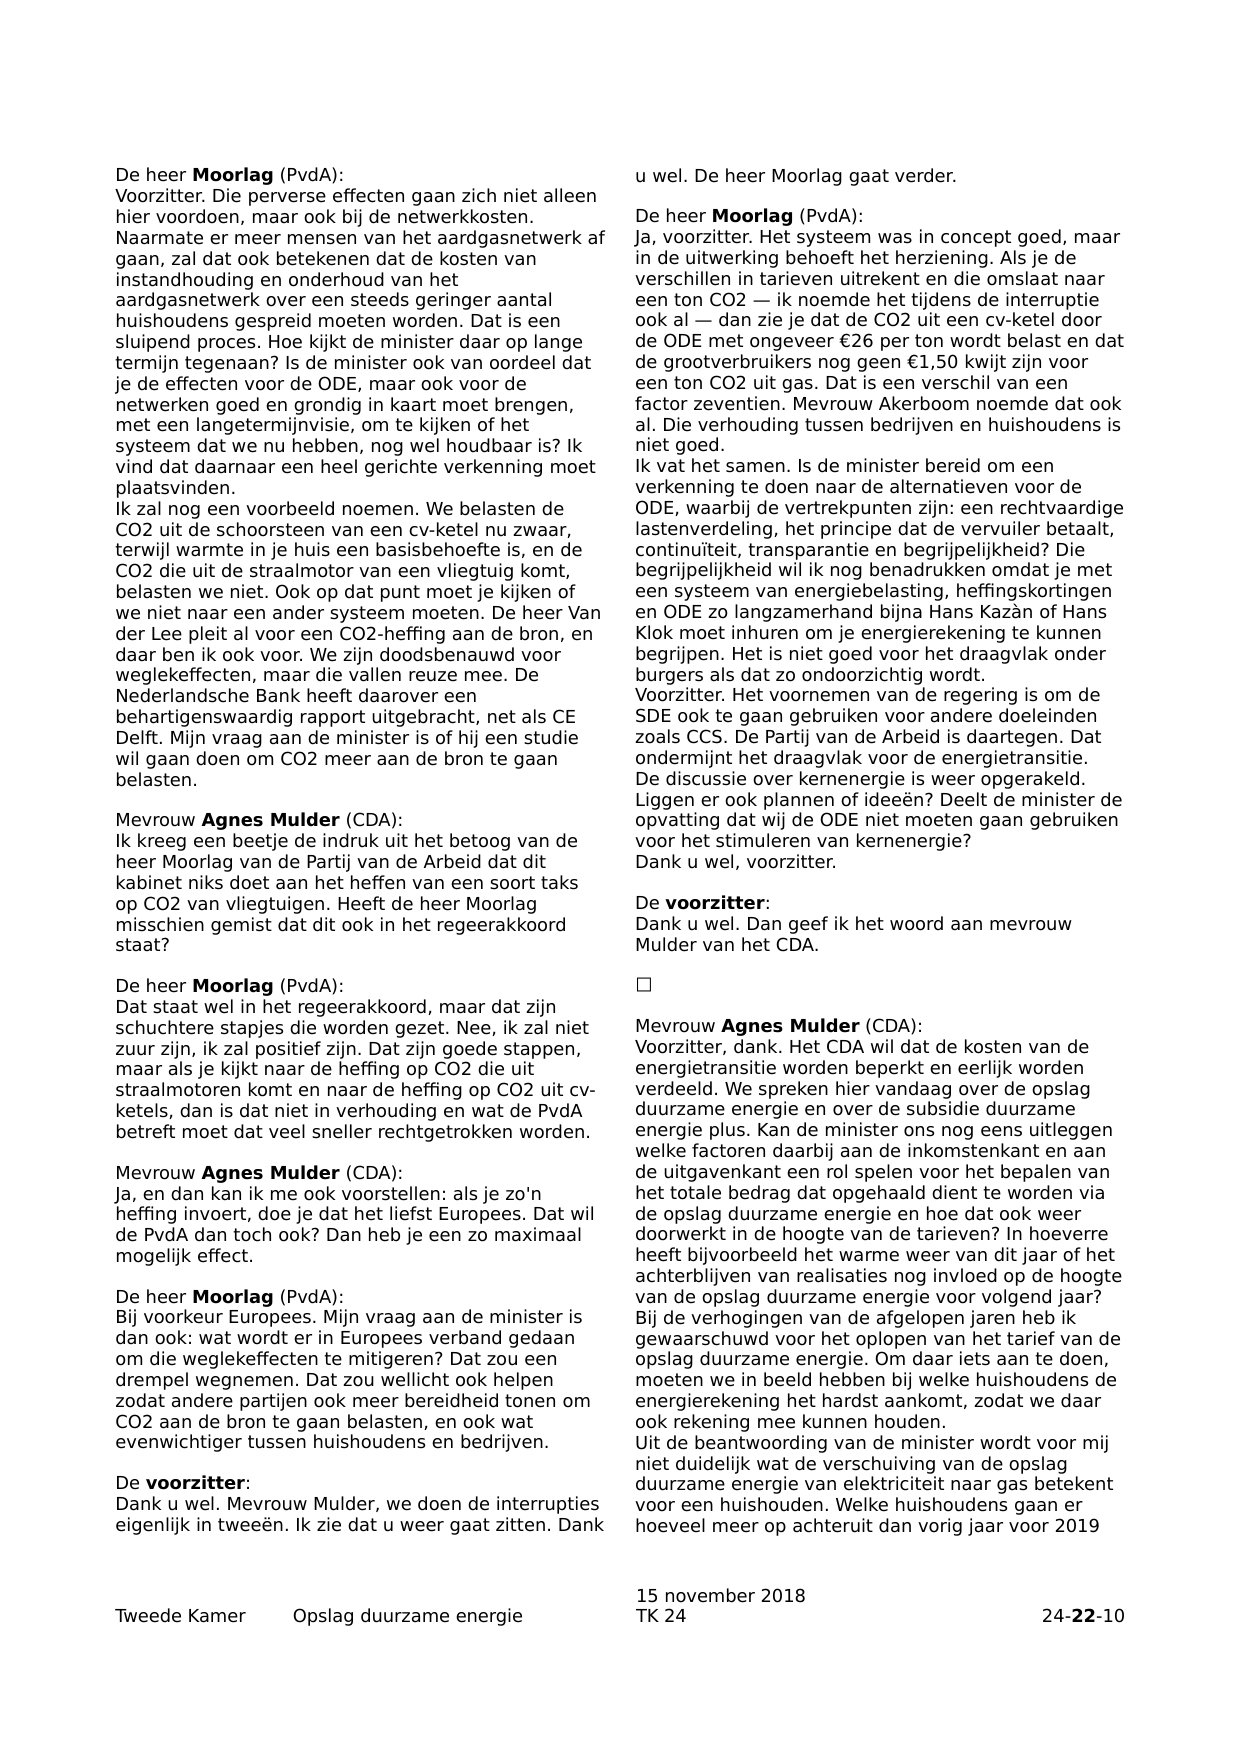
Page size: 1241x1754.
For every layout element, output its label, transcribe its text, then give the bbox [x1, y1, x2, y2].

text Ja, voorzitter. Het systeem was in concept goed, maar in de uitwerking behoeft het herziening. Als je de verschillen in tarieven uitrekent en die omslaat naar een ton CO2 — ik noemde het tijdens de interruptie ook al — dan zie je dat de CO2 uit een cv-ketel door de ODE met ongeveer €26 per ton wordt belast en dat de grootverbruikers nog geen €1,50 kwijt zijn voor een ton CO2 uit gas. Dat is een verschil van een factor zeventien. Mevrouw Akerboom noemde dat ook al. Die verhouding tussen bedrijven en huishoudens is niet goed. [635, 227, 1125, 456]
text Mevrouw Agnes Mulder (CDA): [635, 1016, 1125, 1037]
text De discussie over kernenergie is weer opgerakeld. Liggen er ook plannen of ideeën? Deelt de minister de opvatting dat wij de ODE niet moeten gaan gebruiken voor het stimuleren van kernenergie? [635, 768, 1125, 852]
text Uit de beantwoording van de minister wordt voor mij niet duidelijk wat de verschuiving van de opslag duurzame energie van elektriciteit naar gas betekent voor een huishouden. Welke huishoudens gaan er hoeveel meer op achteruit dan vorig jaar voor 2019 [635, 1432, 1125, 1537]
text Dank u wel. Mevrouw Mulder, we doen de interrupties eigenlijk in tweeën. Ik zie dat u weer gaat zitten. Dank [115, 1494, 605, 1536]
text Voorzitter. Het voornemen van de regering is om de SDE ook te gaan gebruiken voor andere doeleinden zoals CCS. De Partij van de Arbeid is daartegen. Dat ondermijnt het draagvlak voor de energietransitie. [635, 685, 1125, 768]
text De heer Moorlag (PvdA): [115, 1287, 605, 1307]
text Ik kreeg een beetje de indruk uit het betoog van de heer Moorlag van de Partij van de Arbeid dat dit kabinet niks doet aan het heffen van een soort taks op CO2 van vliegtuigen. Heeft de heer Moorlag misschien gemist dat dit ook in het regeerakkoord staat? [115, 831, 605, 956]
text Voorzitter, dank. Het CDA wil dat de kosten van de energietransitie worden beperkt en eerlijk worden verdeeld. We spreken hier vandaag over de opslag duurzame energie en over de subsidie duurzame energie plus. Kan de minister ons nog eens uitleggen welke factoren daarbij aan de inkomstenkant en aan de uitgavenkant een rol spelen voor het bepalen van het totale bedrag dat opgehaald dient te worden via de opslag duurzame energie en hoe dat ook weer doorwerkt in de hoogte van de tarieven? In hoeverre heeft bijvoorbeeld het warme weer van dit jaar of het achterblijven van realisaties nog invloed op de hoogte van de opslag duurzame energie voor volgend jaar? [635, 1037, 1125, 1307]
text Mevrouw Agnes Mulder (CDA): [115, 810, 605, 831]
text De voorzitter: [635, 893, 1125, 913]
text Dank u wel, voorzitter. [635, 852, 1125, 873]
text u wel. De heer Moorlag gaat verder. [635, 165, 1125, 186]
text De voorzitter: [115, 1473, 605, 1494]
text Ja, en dan kan ik me ook voorstellen: als je zo'n heffing invoert, doe je dat het liefst Europees. Dat wil de PvdA dan toch ook? Dan heb je een zo maximaal mogelijk effect. [115, 1183, 605, 1267]
text De heer Moorlag (PvdA): [635, 206, 1125, 227]
text De heer Moorlag (PvdA): [115, 976, 605, 997]
text ⬜ [635, 975, 1125, 996]
text De heer Moorlag (PvdA): [115, 165, 605, 186]
text Dat staat wel in het regeerakkoord, maar dat zijn schuchtere stapjes die worden gezet. Nee, ik zal niet zuur zijn, ik zal positief zijn. Dat zijn goede stappen, maar als je kijkt naar de heffing op CO2 die uit straalmotoren komt en naar de heffing op CO2 uit cv-ketels, dan is dat niet in verhouding en wat de PvdA betreft moet dat veel sneller rechtgetrokken worden. [115, 997, 605, 1142]
text Ik zal nog een voorbeeld noemen. We belasten de CO2 uit de schoorsteen van een cv-ketel nu zwaar, terwijl warmte in je huis een basisbehoefte is, en de CO2 die uit de straalmotor van een vliegtuig komt, belasten we niet. Ook op dat punt moet je kijken of we niet naar een ander systeem moeten. De heer Van der Lee pleit al voor een CO2-heffing aan de bron, en daar ben ik ook voor. We zijn doodsbenauwd voor weglekeffecten, maar die vallen reuze mee. De Nederlandsche Bank heeft daarover een behartigenswaardig rapport uitgebracht, net als CE Delft. Mijn vraag aan de minister is of hij een studie wil gaan doen om CO2 meer aan de bron te gaan belasten. [115, 498, 605, 790]
text Bij voorkeur Europees. Mijn vraag aan de minister is dan ook: wat wordt er in Europees verband gedaan om die weglekeffecten te mitigeren? Dat zou een drempel wegnemen. Dat zou wellicht ook helpen zodat andere partijen ook meer bereidheid tonen om CO2 aan de bron te gaan belasten, en ook wat evenwichtiger tussen huishoudens en bedrijven. [115, 1307, 605, 1453]
text Ik vat het samen. Is de minister bereid om een verkenning te doen naar de alternatieven voor de ODE, waarbij de vertrekpunten zijn: een rechtvaardige lastenverdeling, het principe dat de vervuiler betaalt, continuïteit, transparantie en begrijpelijkheid? Die begrijpelijkheid wil ik nog benadrukken omdat je met een systeem van energiebelasting, heffingskortingen en ODE zo langzamerhand bijna Hans Kazàn of Hans Klok moet inhuren om je energierekening te kunnen begrijpen. Het is niet goed voor het draagvlak onder burgers als dat zo ondoorzichtig wordt. [635, 456, 1125, 685]
text Mevrouw Agnes Mulder (CDA): [115, 1162, 605, 1183]
text Voorzitter. Die perverse effecten gaan zich niet alleen hier voordoen, maar ook bij de netwerkkosten. Naarmate er meer mensen van het aardgasnetwerk af gaan, zal dat ook betekenen dat de kosten van instandhouding en onderhoud van het aardgasnetwerk over een steeds geringer aantal huishoudens gespreid moeten worden. Dat is een sluipend proces. Hoe kijkt de minister daar op lange termijn tegenaan? Is de minister ook van oordeel dat je de effecten voor de ODE, maar ook voor de netwerken goed en grondig in kaart moet brengen, met een langetermijnvisie, om te kijken of het systeem dat we nu hebben, nog wel houdbaar is? Ik vind dat daarnaar een heel gerichte verkenning moet plaatsvinden. [115, 186, 605, 498]
text Bij de verhogingen van de afgelopen jaren heb ik gewaarschuwd voor het oplopen van het tarief van de opslag duurzame energie. Om daar iets aan te doen, moeten we in beeld hebben bij welke huishoudens de energierekening het hardst aankomt, zodat we daar ook rekening mee kunnen houden. [635, 1307, 1125, 1432]
text Dank u wel. Dan geef ik het woord aan mevrouw Mulder van het CDA. [635, 913, 1125, 955]
